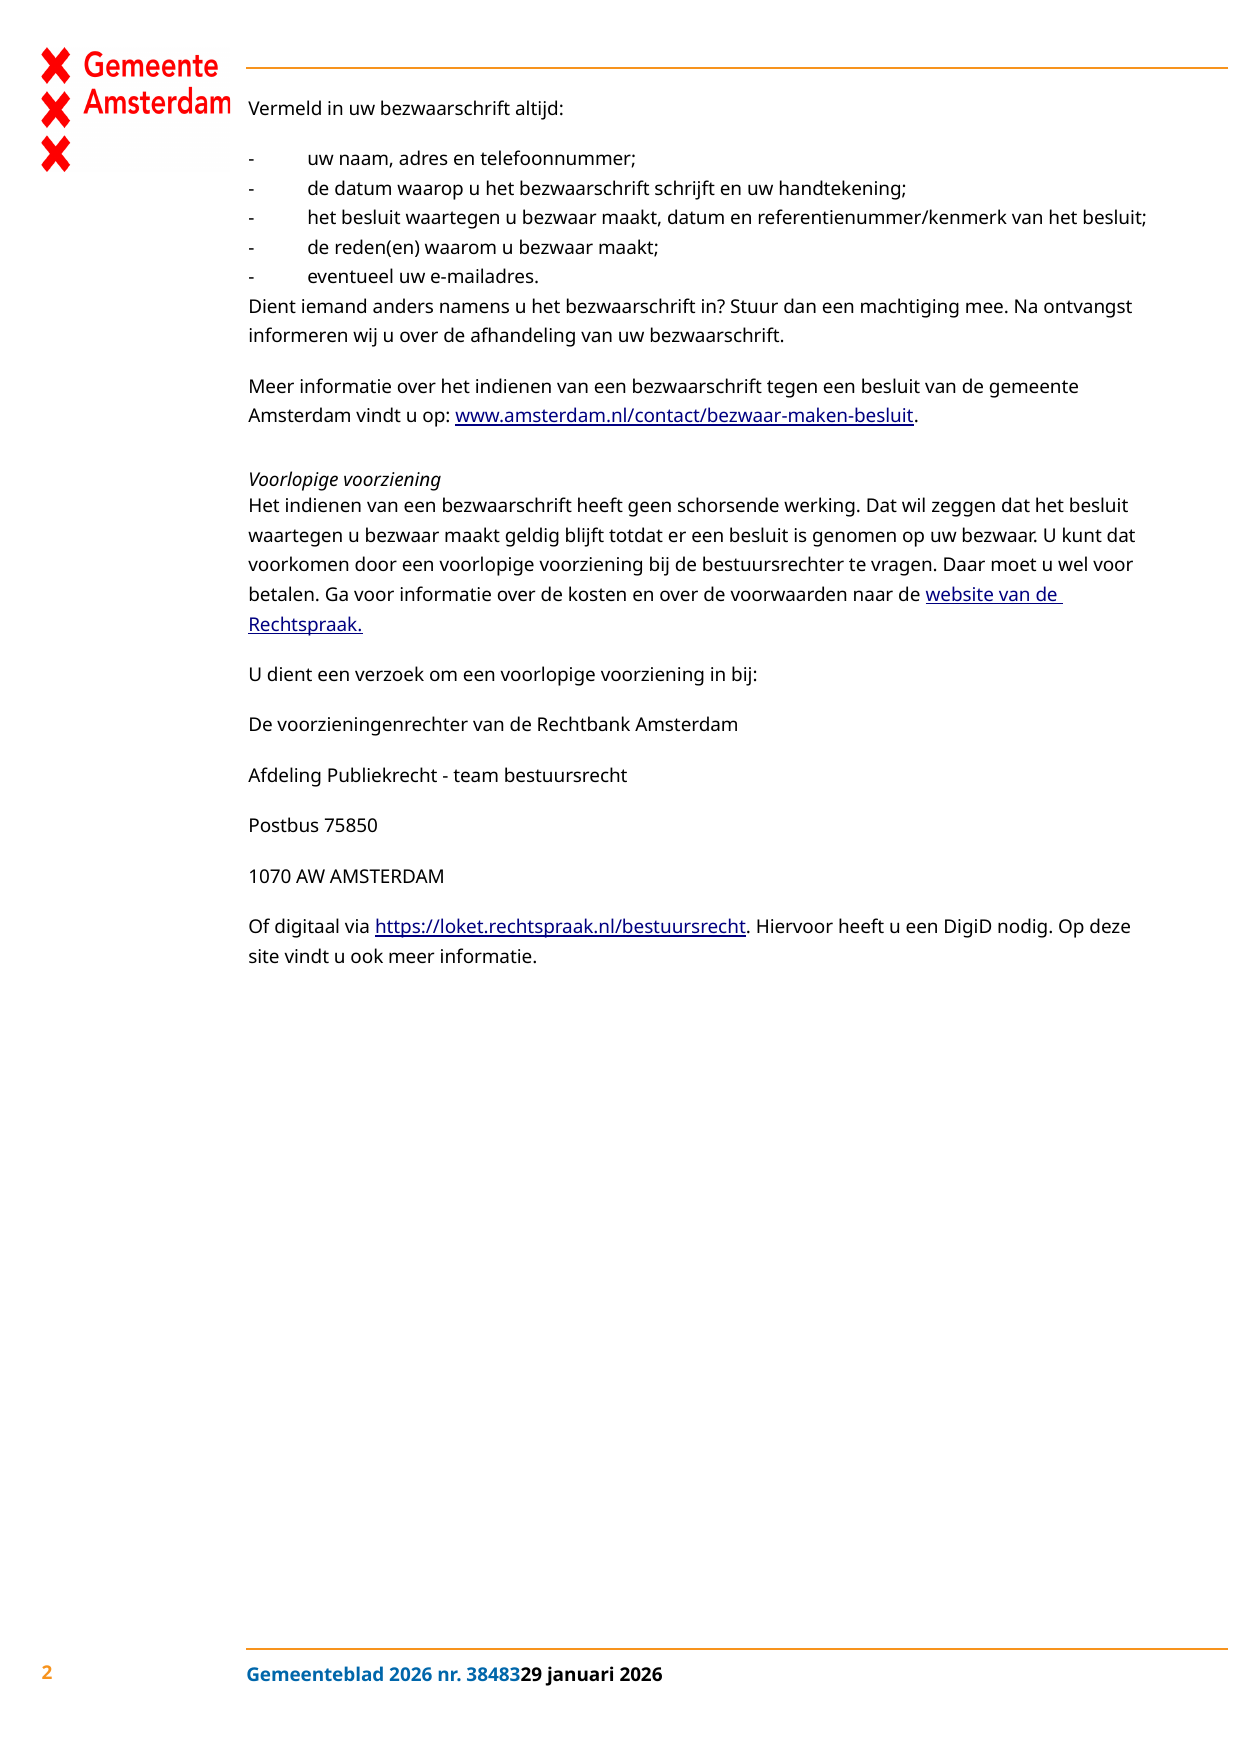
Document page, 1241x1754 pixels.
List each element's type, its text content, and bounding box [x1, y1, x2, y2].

text Meer informatie over het indienen van een bezwaarschrift tegen een besluit van de gemeente Amsterdam vindt u op: www.amsterdam.nl/contact/bezwaar-maken-besluit. [248, 373, 1152, 428]
list eventueel uw e-mailadres. [248, 263, 1152, 289]
text Het indienen van een bezwaarschrift heeft geen schorsende werking. Dat wil zeggen dat het besluit waartegen u bezwaar maakt geldig blijft totdat er een besluit is genomen op uw bezwaar. U kunt dat voorkomen door een voorlopige voorziening bij de bestuursrechter te vragen. Daar moet u wel voor betalen. Ga voor informatie over de kosten en over de voorwaarden naar de website van de Rechtspraak. [248, 492, 1152, 636]
text Afdeling Publiekrecht - team bestuursrecht [248, 762, 1152, 788]
text Vermeld in uw bezwaarschrift altijd: [248, 95, 1152, 121]
list het besluit waartegen u bezwaar maakt, datum en referentienummer/kenmerk van het besluit; [248, 204, 1152, 230]
list uw naam, adres en telefoonnummer; [248, 145, 1152, 171]
text Of digitaal via https://loket.rechtspraak.nl/bestuursrecht. Hiervoor heeft u een DigiD nodig. Op deze site vindt u ook meer informatie. [248, 913, 1152, 968]
picture [41, 47, 231, 172]
text Postbus 75850 [248, 812, 1152, 838]
text Dient iemand anders namens u het bezwaarschrift in? Stuur dan een machtiging mee. Na ontvangst informeren wij u over de afhandeling van uw bezwaarschrift. [248, 293, 1152, 348]
text 1070 AW AMSTERDAM [248, 863, 1152, 888]
list de reden(en) waarom u bezwaar maakt; [248, 234, 1152, 260]
text Voorlopige voorziening [248, 467, 1152, 492]
text U dient een verzoek om een voorlopige voorziening in bij: [248, 661, 1152, 687]
text De voorzieningenrechter van de Rechtbank Amsterdam [248, 712, 1152, 737]
list de datum waarop u het bezwaarschrift schrijft en uw handtekening; [248, 175, 1152, 201]
